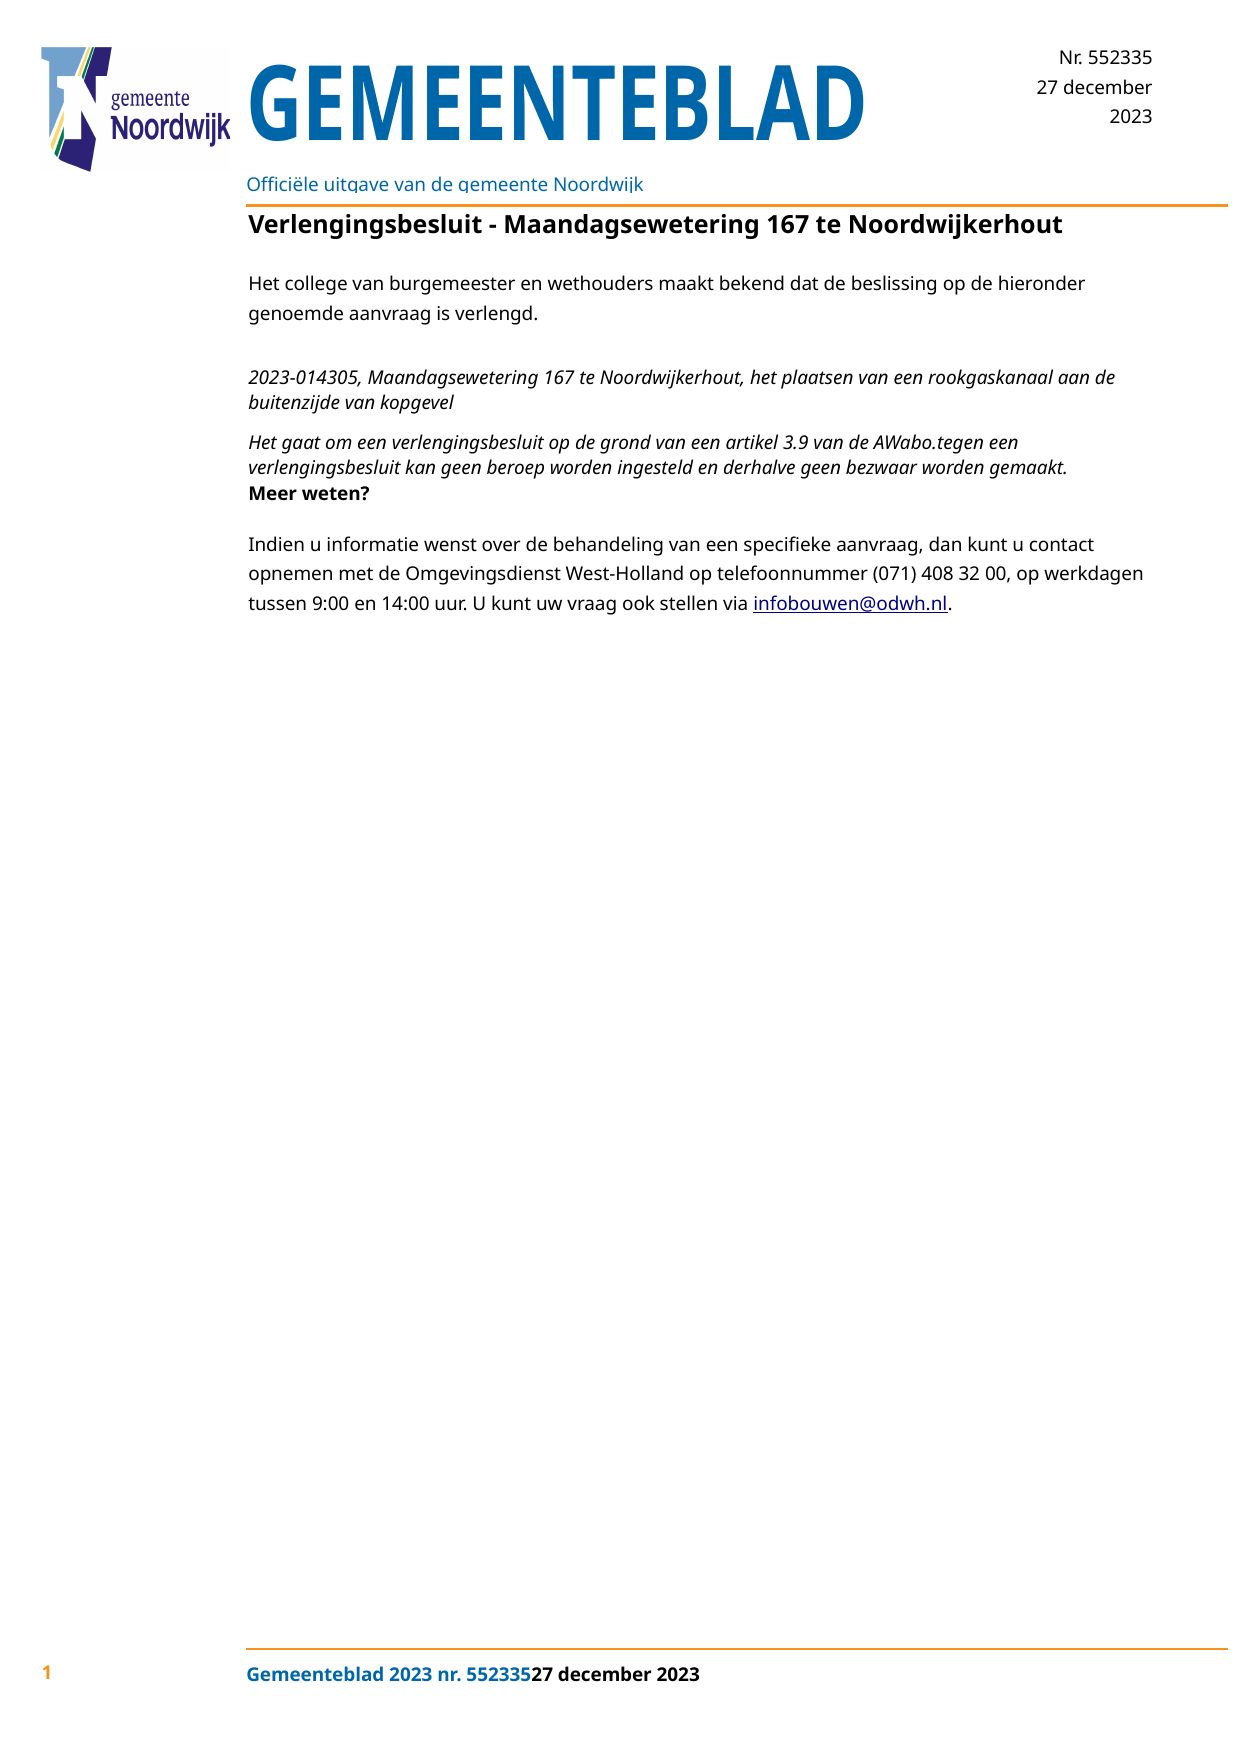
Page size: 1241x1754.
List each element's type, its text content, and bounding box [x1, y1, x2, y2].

text Meer weten? [248, 480, 1152, 506]
text Indien u informatie wenst over de behandeling van een specifieke aanvraag, dan kunt u contact opnemen met de Omgevingsdienst West-Holland op telefoonnummer (071) 408 32 00, op werkdagen tussen 9:00 en 14:00 uur. U kunt uw vraag ook stellen via infobouwen@odwh.nl. [248, 531, 1152, 616]
text Het gaat om een verlengingsbesluit op de grond van een artikel 3.9 van de AWabo.tegen een verlengingsbesluit kan geen beroep worden ingesteld en derhalve geen bezwaar worden gemaakt. [248, 429, 1152, 480]
text Het college van burgemeester en wethouders maakt bekend dat de beslissing op de hieronder genoemde aanvraag is verlengd. [248, 270, 1152, 326]
text 2023-014305, Maandagsewetering 167 te Noordwijkerhout, het plaatsen van een rookgaskanaal aan de buitenzijde van kopgevel [248, 364, 1152, 415]
text Verlengingsbesluit - Maandagsewetering 167 te Noordwijkerhout [248, 207, 1152, 241]
picture [41, 47, 231, 172]
